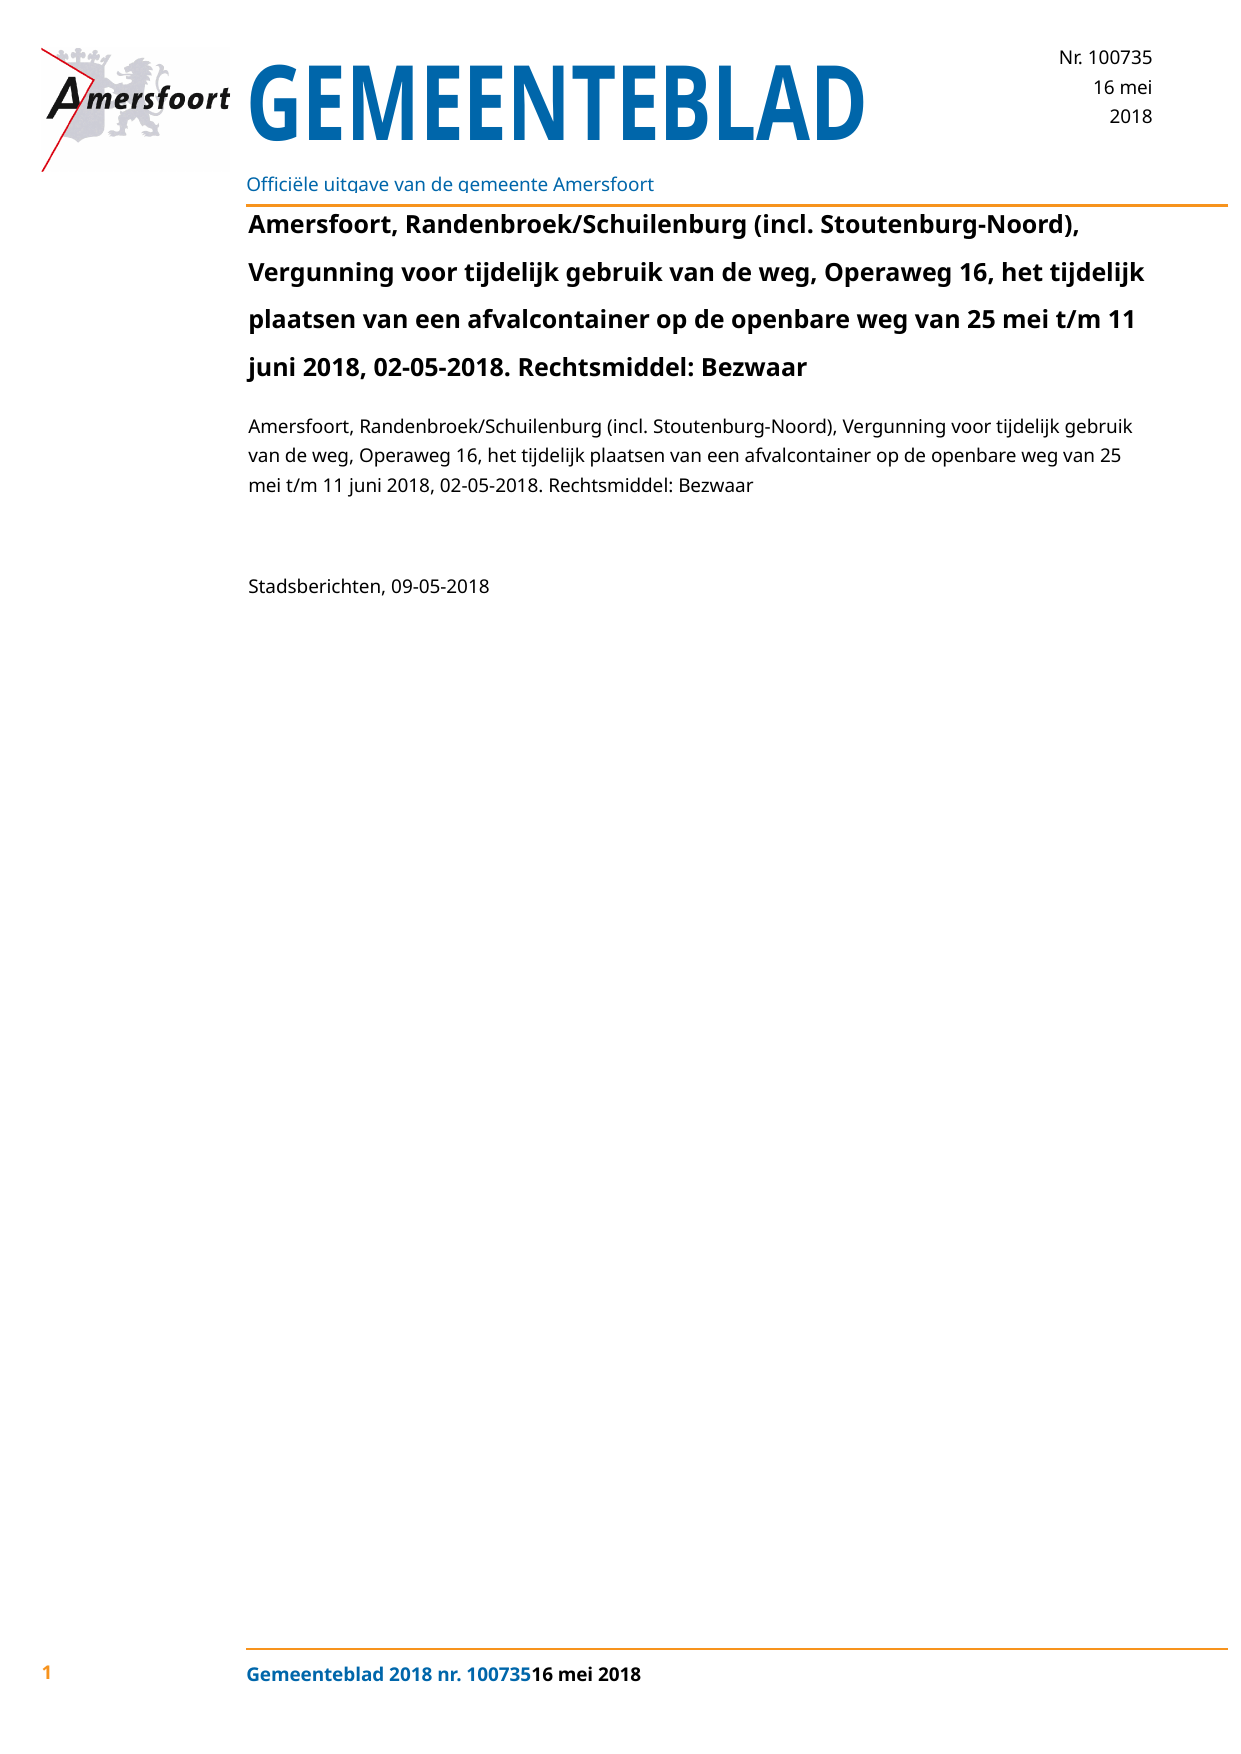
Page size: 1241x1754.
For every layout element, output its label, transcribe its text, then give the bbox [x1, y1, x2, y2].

text Amersfoort, Randenbroek/Schuilenburg (incl. Stoutenburg-Noord), Vergunning voor tijdelijk gebruik van de weg, Operaweg 16, het tijdelijk plaatsen van een afvalcontainer op de openbare weg van 25 mei t/m 11 juni 2018, 02-05-2018. Rechtsmiddel: Bezwaar [248, 413, 1152, 498]
text Amersfoort, Randenbroek/Schuilenburg (incl. Stoutenburg-Noord), Vergunning voor tijdelijk gebruik van de weg, Operaweg 16, het tijdelijk plaatsen van een afvalcontainer op de openbare weg van 25 mei t/m 11 juni 2018, 02-05-2018. Rechtsmiddel: Bezwaar [248, 207, 1152, 384]
picture [41, 47, 231, 172]
text Stadsberichten, 09-05-2018 [248, 573, 1152, 599]
